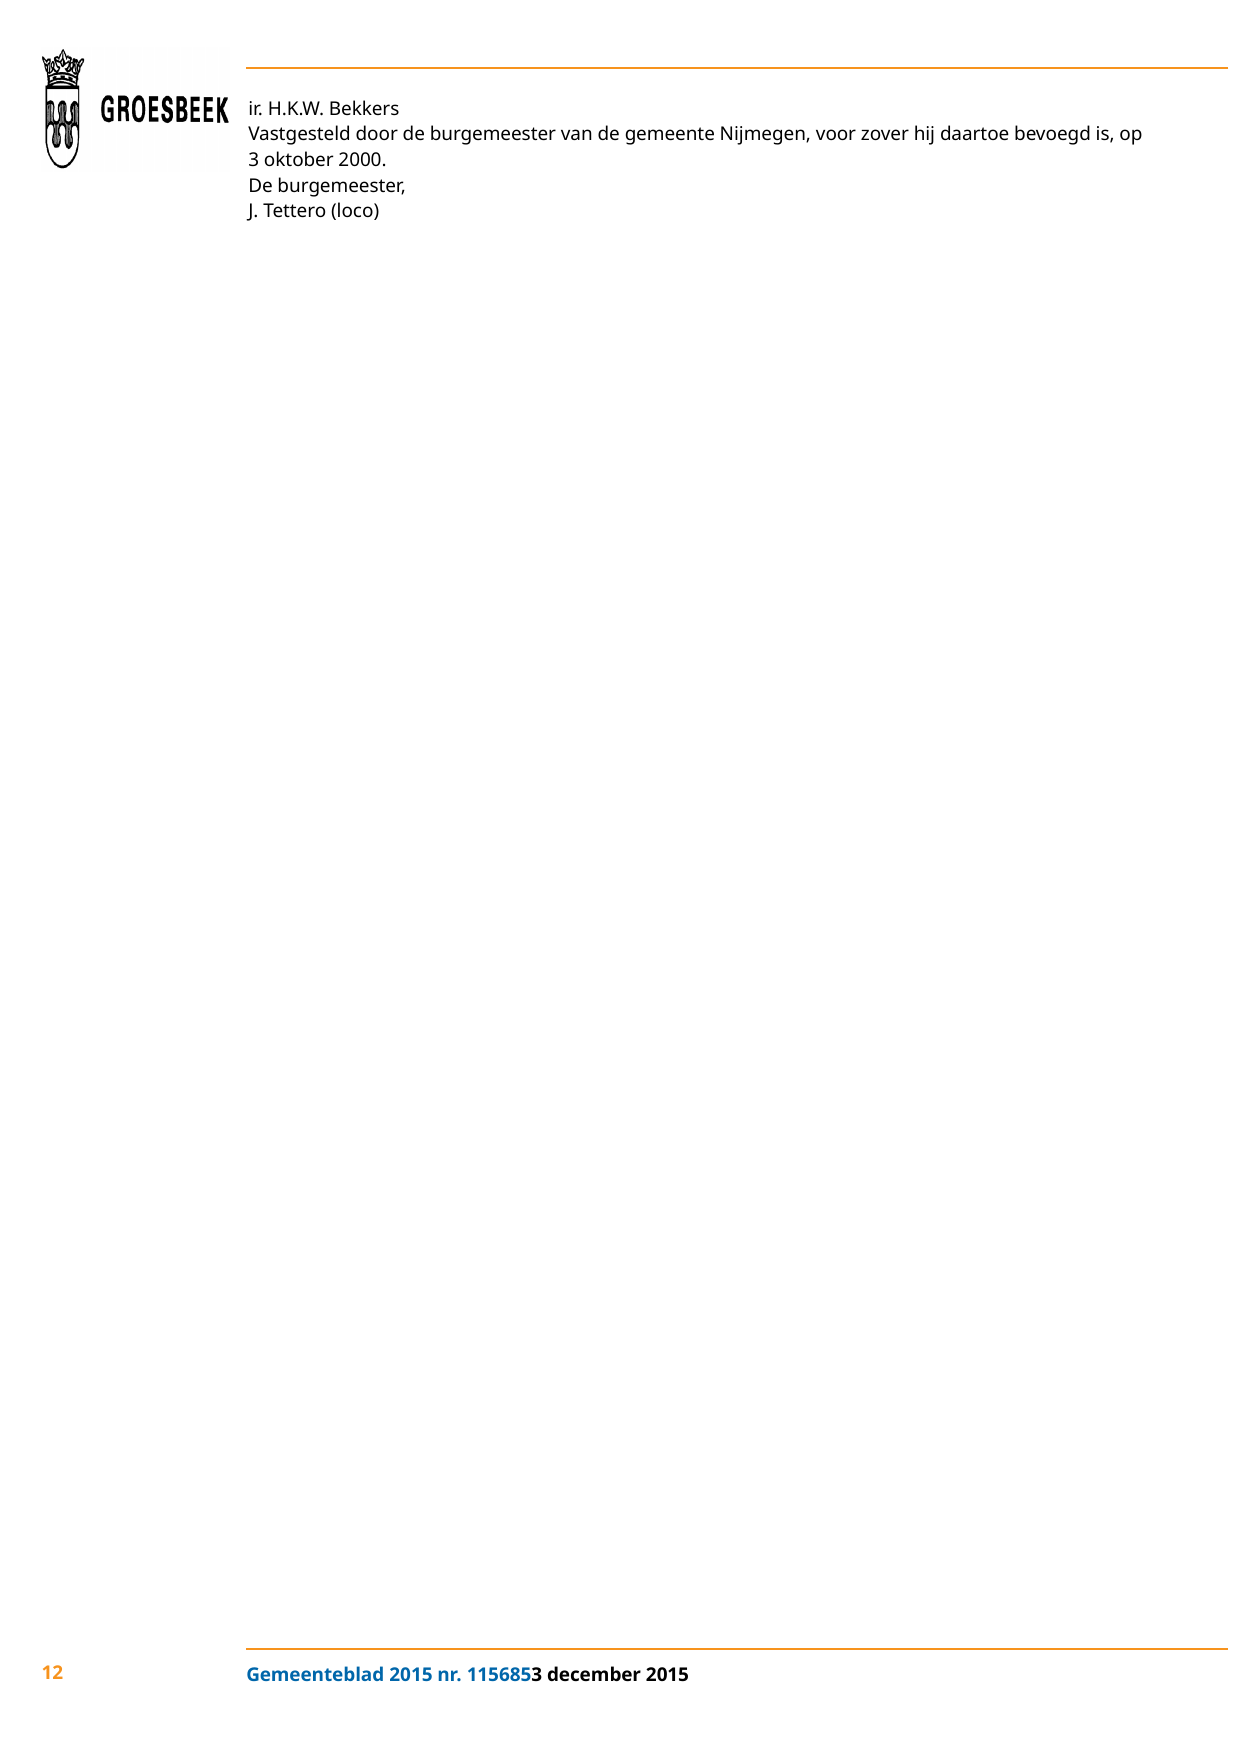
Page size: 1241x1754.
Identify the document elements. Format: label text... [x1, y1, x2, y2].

text ir. H.K.W. Bekkers [248, 95, 1152, 121]
text De burgemeester, [248, 172, 1152, 198]
text Vastgesteld door de burgemeester van de gemeente Nijmegen, voor zover hij daartoe bevoegd is, op 3 oktober 2000. [248, 121, 1152, 172]
picture [41, 47, 231, 172]
text J. Tettero (loco) [248, 198, 1152, 223]
